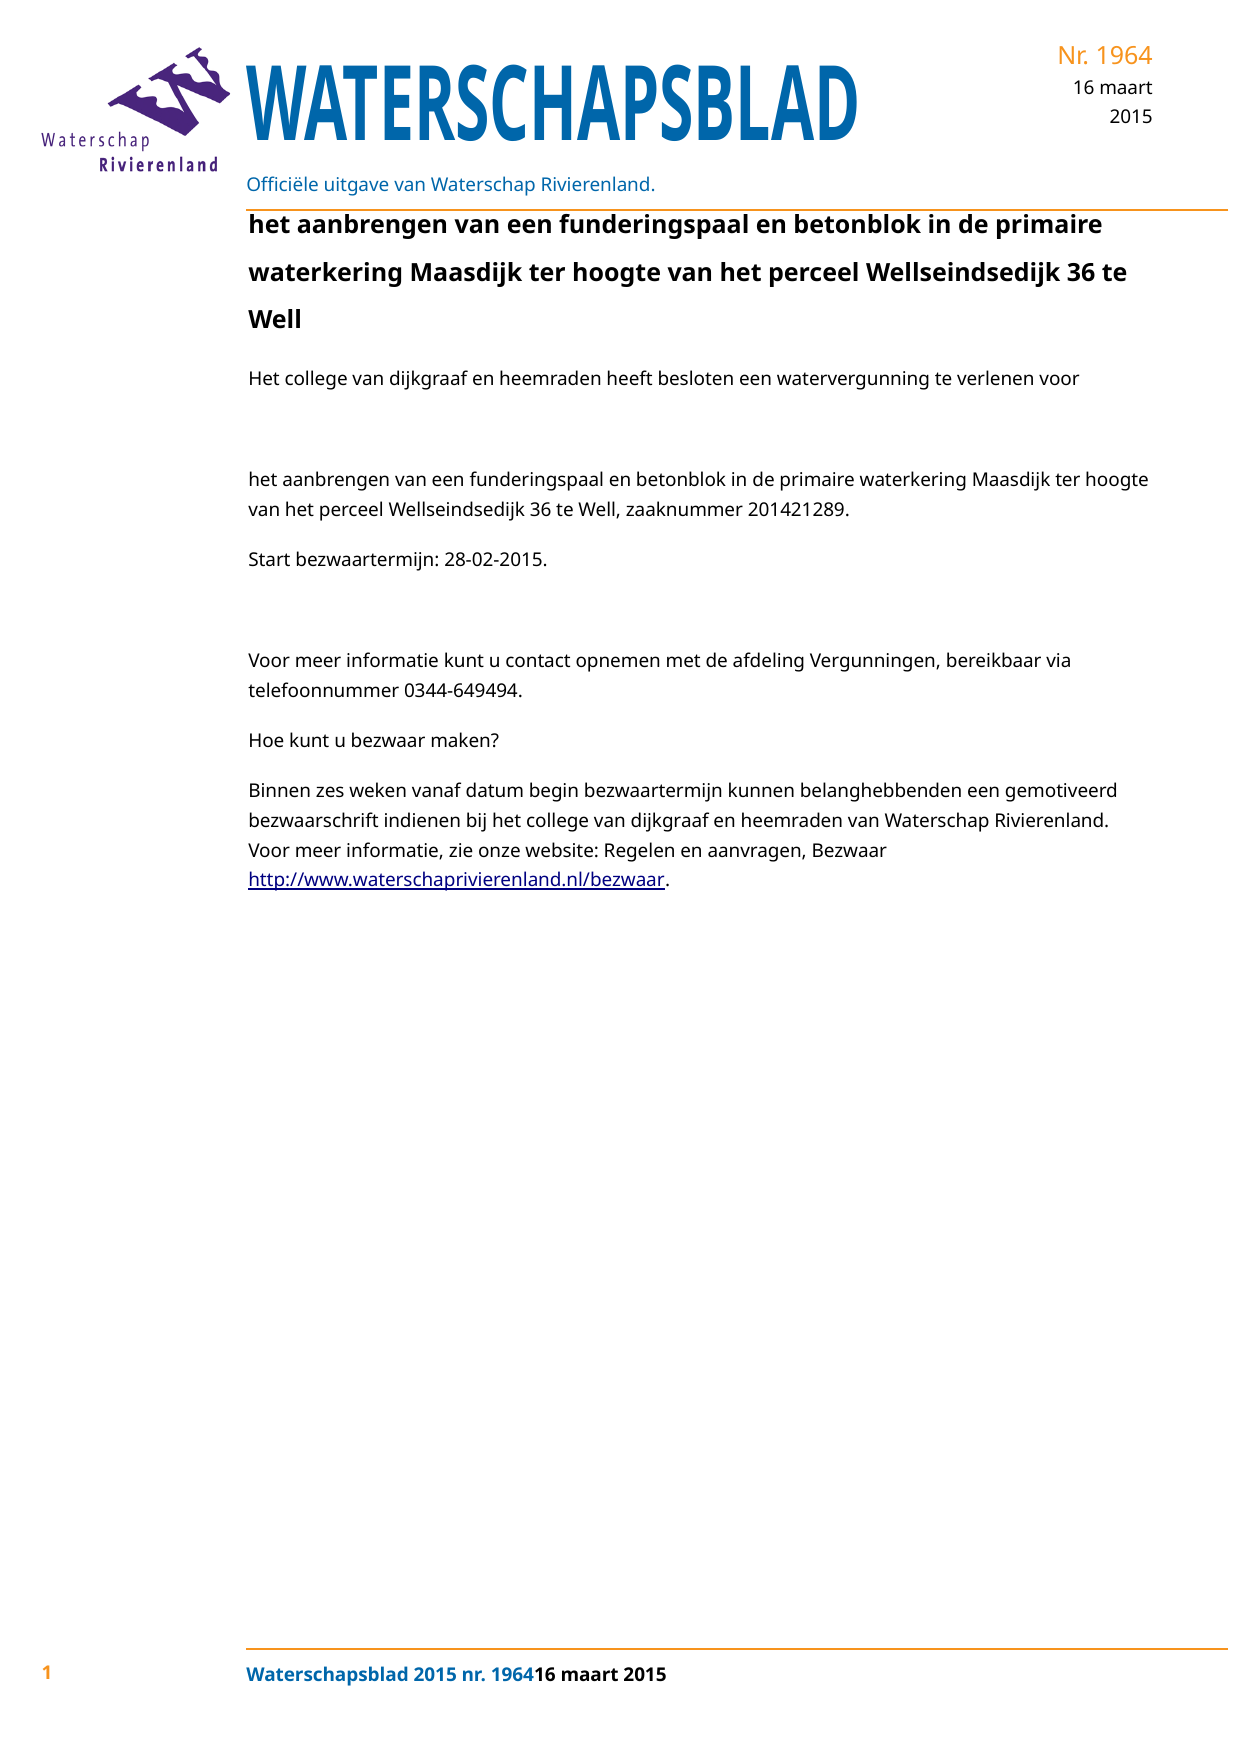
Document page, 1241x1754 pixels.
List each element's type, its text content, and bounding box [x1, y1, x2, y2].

text Hoe kunt u bezwaar maken? [248, 727, 1152, 753]
picture [41, 47, 231, 172]
text het aanbrengen van een funderingspaal en betonblok in de primaire waterkering Maasdijk ter hoogte van het perceel Wellseindsedijk 36 te Well, zaaknummer 201421289. [248, 466, 1152, 522]
text het aanbrengen van een funderingspaal en betonblok in de primaire waterkering Maasdijk ter hoogte van het perceel Wellseindsedijk 36 te Well [248, 211, 1152, 336]
text Binnen zes weken vanaf datum begin bezwaartermijn kunnen belanghebbenden een gemotiveerd bezwaarschrift indienen bij het college van dijkgraaf en heemraden van Waterschap Rivierenland. Voor meer informatie, zie onze website: Regelen en aanvragen, Bezwaar http://www.waterschaprivierenland.nl/bezwaar. [248, 778, 1152, 892]
text Voor meer informatie kunt u contact opnemen met de afdeling Vergunningen, bereikbaar via telefoonnummer 0344-649494. [248, 647, 1152, 702]
text Start bezwaartermijn: 28-02-2015. [248, 546, 1152, 572]
text Het college van dijkgraaf en heemraden heeft besloten een watervergunning te verlenen voor [248, 366, 1152, 391]
